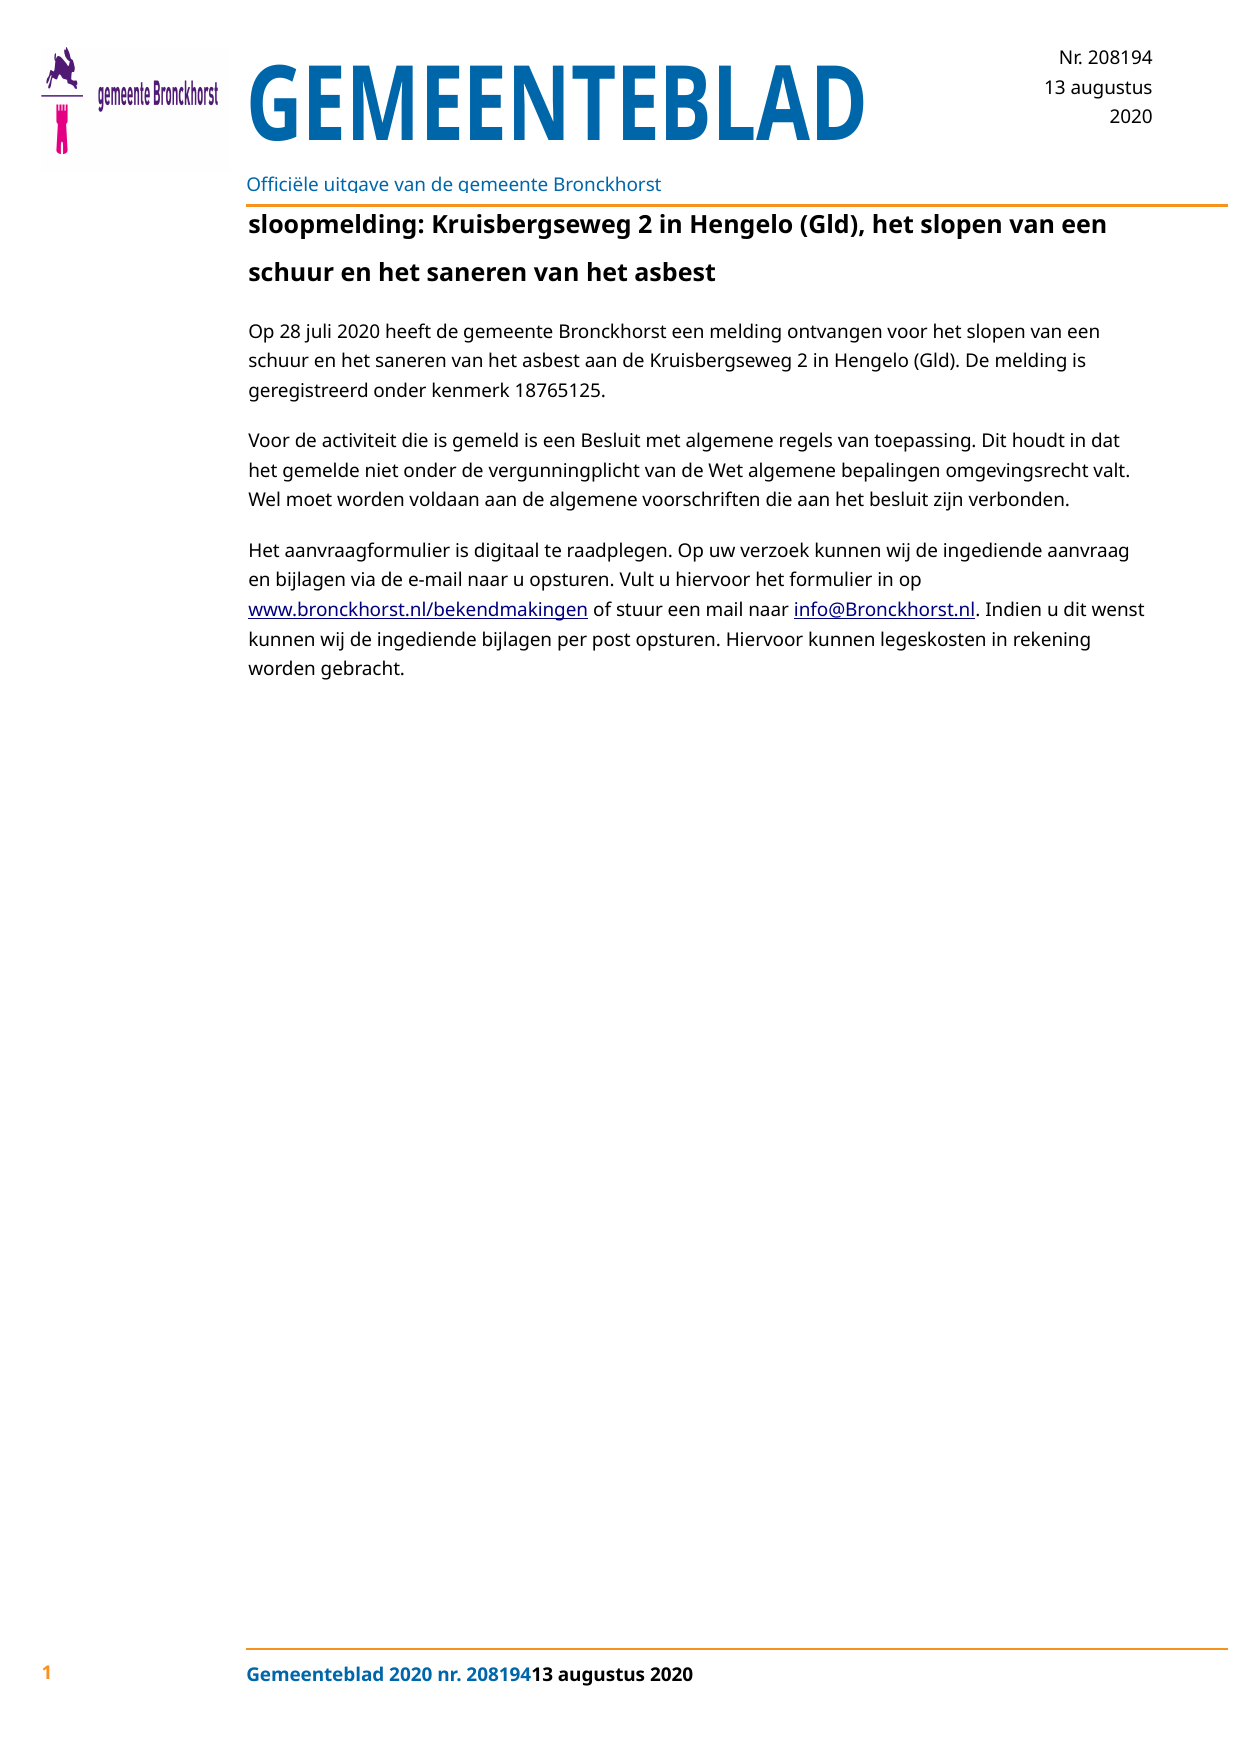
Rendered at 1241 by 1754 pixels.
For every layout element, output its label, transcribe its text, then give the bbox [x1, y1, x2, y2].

text Op 28 juli 2020 heeft de gemeente Bronckhorst een melding ontvangen voor het slopen van een schuur en het saneren van het asbest aan de Kruisbergseweg 2 in Hengelo (Gld). De melding is geregistreerd onder kenmerk 18765125. [248, 318, 1152, 403]
text Voor de activiteit die is gemeld is een Besluit met algemene regels van toepassing. Dit houdt in dat het gemelde niet onder de vergunningplicht van de Wet algemene bepalingen omgevingsrecht valt. Wel moet worden voldaan aan de algemene voorschriften die aan het besluit zijn verbonden. [248, 427, 1152, 512]
picture [41, 47, 231, 172]
text Het aanvraagformulier is digitaal te raadplegen. Op uw verzoek kunnen wij de ingediende aanvraag en bijlagen via de e-mail naar u opsturen. Vult u hiervoor het formulier in op www.bronckhorst.nl/bekendmakingen of stuur een mail naar info@Bronckhorst.nl. Indien u dit wenst kunnen wij de ingediende bijlagen per post opsturen. Hiervoor kunnen legeskosten in rekening worden gebracht. [248, 537, 1152, 681]
text sloopmelding: Kruisbergseweg 2 in Hengelo (Gld), het slopen van een schuur en het saneren van het asbest [248, 207, 1152, 288]
